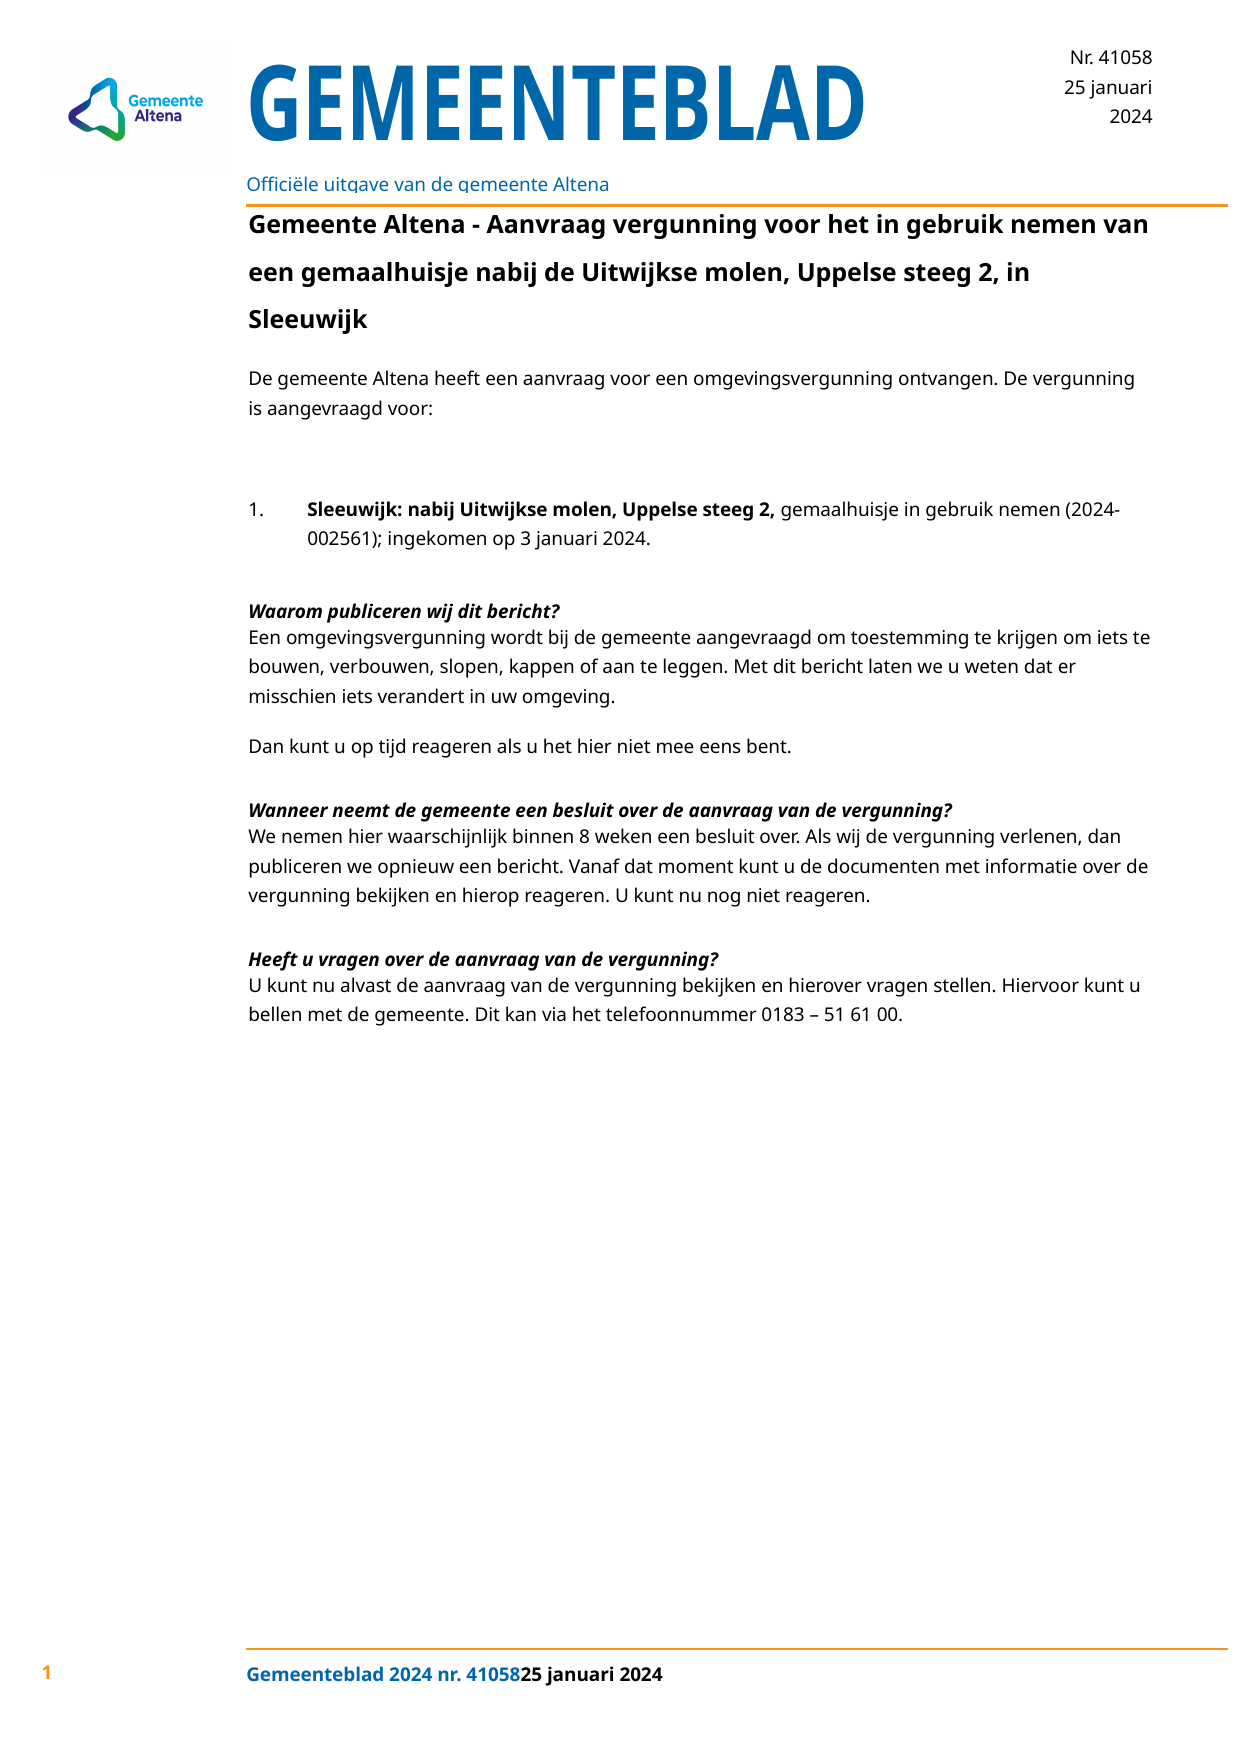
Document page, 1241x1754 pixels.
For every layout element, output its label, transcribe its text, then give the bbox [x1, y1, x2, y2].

text Een omgevingsvergunning wordt bij de gemeente aangevraagd om toestemming te krijgen om iets te bouwen, verbouwen, slopen, kappen of aan te leggen. Met dit bericht laten we u weten dat er misschien iets verandert in uw omgeving. [248, 624, 1152, 709]
list Sleeuwijk: nabij Uitwijkse molen, Uppelse steeg 2, gemaalhuisje in gebruik nemen (2024-002561); ingekomen op 3 januari 2024. [248, 496, 1152, 551]
text Heeft u vragen over de aanvraag van de vergunning? [248, 946, 1152, 972]
text U kunt nu alvast de aanvraag van de vergunning bekijken en hierover vragen stellen. Hiervoor kunt u bellen met de gemeente. Dit kan via het telefoonnummer 0183 – 51 61 00. [248, 972, 1152, 1027]
text Gemeente Altena - Aanvraag vergunning voor het in gebruik nemen van een gemaalhuisje nabij de Uitwijkse molen, Uppelse steeg 2, in Sleeuwijk [248, 207, 1152, 336]
text Dan kunt u op tijd reageren als u het hier niet mee eens bent. [248, 733, 1152, 759]
text Waarom publiceren wij dit bericht? [248, 598, 1152, 624]
text We nemen hier waarschijnlijk binnen 8 weken een besluit over. Als wij de vergunning verlenen, dan publiceren we opnieuw een bericht. Vanaf dat moment kunt u de documenten met informatie over de vergunning bekijken en hierop reageren. U kunt nu nog niet reageren. [248, 823, 1152, 908]
text Wanneer neemt de gemeente een besluit over de aanvraag van de vergunning? [248, 797, 1152, 823]
text De gemeente Altena heeft een aanvraag voor een omgevingsvergunning ontvangen. De vergunning is aangevraagd voor: [248, 366, 1152, 421]
picture [41, 47, 231, 172]
